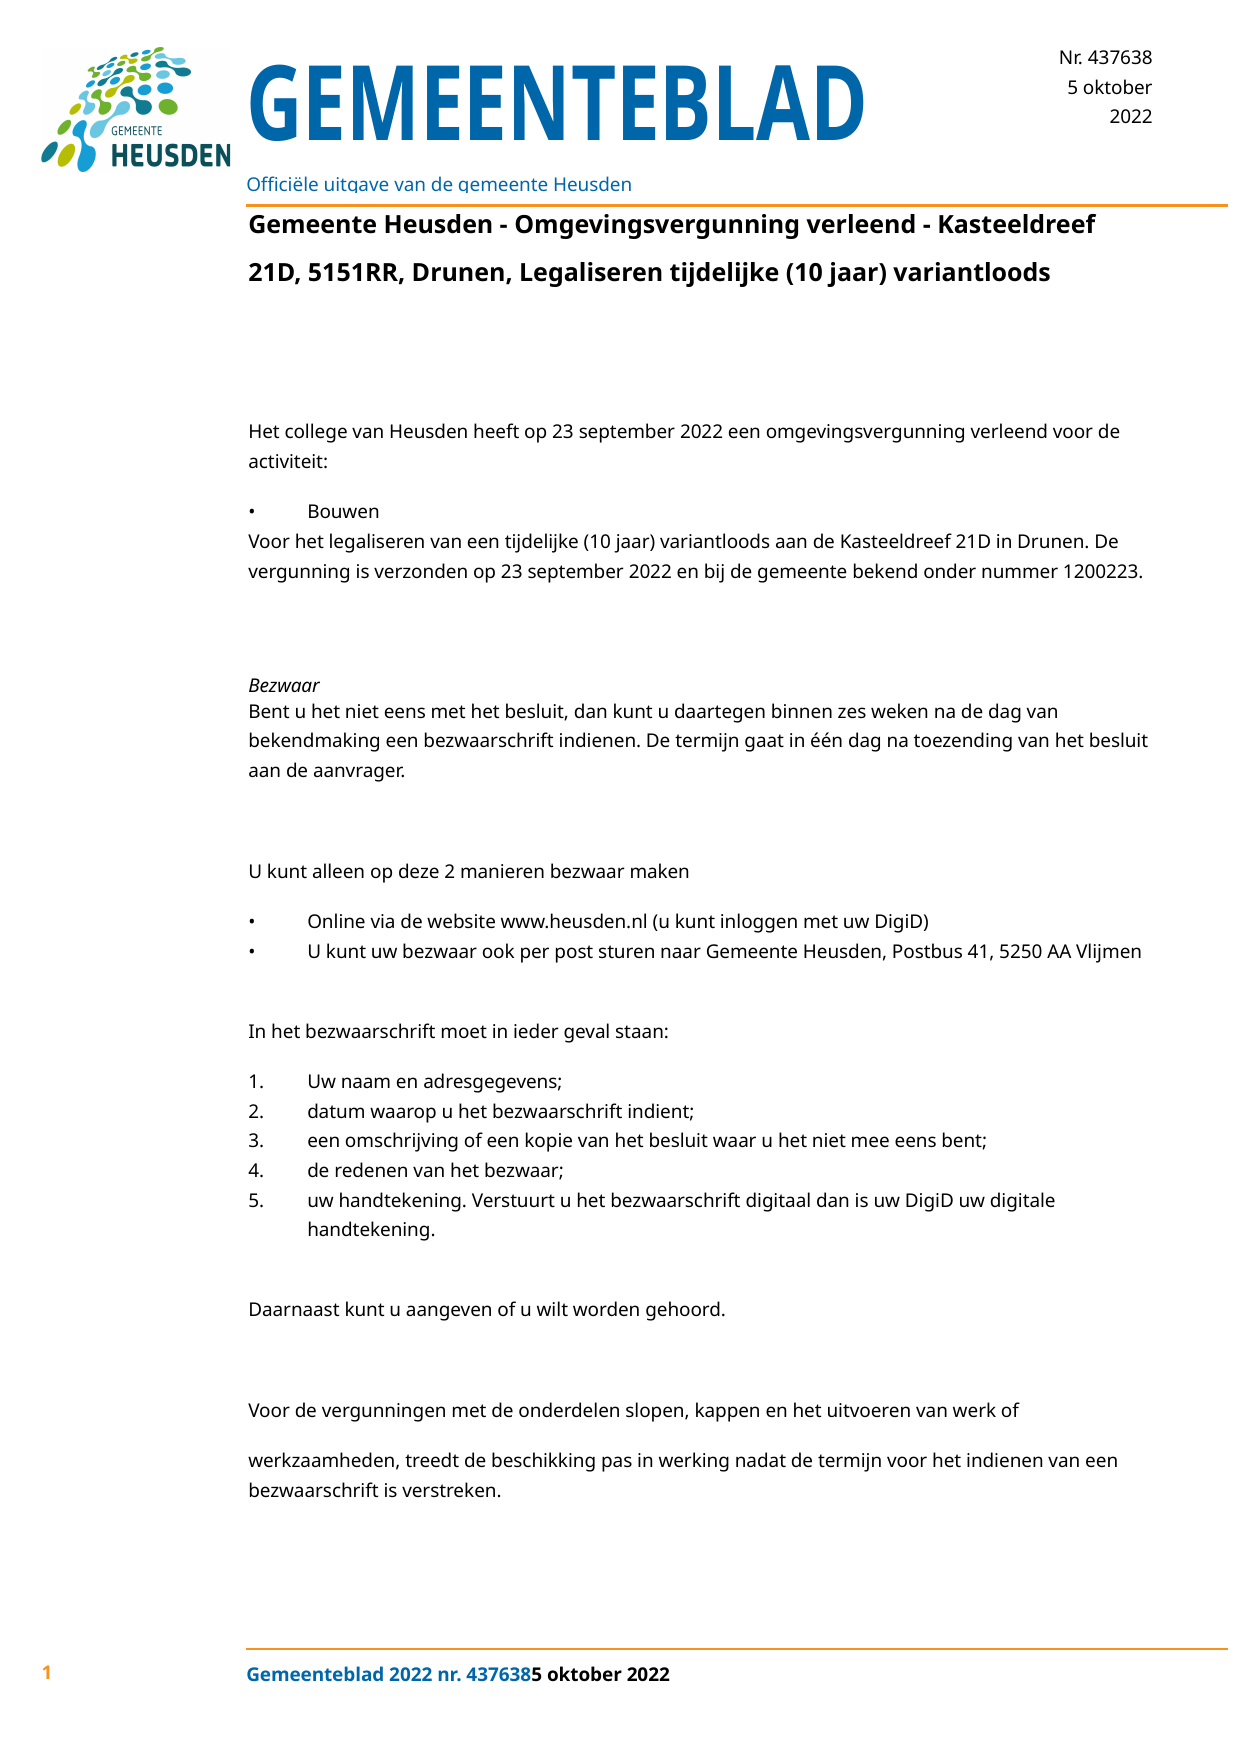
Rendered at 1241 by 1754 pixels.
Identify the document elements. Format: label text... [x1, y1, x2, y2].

text U kunt alleen op deze 2 manieren bezwaar maken [248, 858, 1152, 884]
list de redenen van het bezwaar; [248, 1157, 1152, 1183]
text Het college van Heusden heeft op 23 september 2022 een omgevingsvergunning verleend voor de activiteit: [248, 419, 1152, 474]
text Voor het legaliseren van een tijdelijke (10 jaar) variantloods aan de Kasteeldreef 21D in Drunen. De vergunning is verzonden op 23 september 2022 en bij de gemeente bekend onder nummer 1200223. [248, 528, 1152, 584]
list Bouwen [248, 499, 1152, 524]
text Bent u het niet eens met het besluit, dan kunt u daartegen binnen zes weken na de dag van bekendmaking een bezwaarschrift indienen. De termijn gaat in één dag na toezending van het besluit aan de aanvrager. [248, 698, 1152, 783]
text Daarnaast kunt u aangeven of u wilt worden gehoord. [248, 1296, 1152, 1322]
text werkzaamheden, treedt de beschikking pas in werking nadat de termijn voor het indienen van een bezwaarschrift is verstreken. [248, 1448, 1152, 1503]
picture [41, 47, 231, 172]
list Online via de website www.heusden.nl (u kunt inloggen met uw DigiD) [248, 908, 1152, 934]
text Voor de vergunningen met de onderdelen slopen, kappen en het uitvoeren van werk of [248, 1397, 1152, 1423]
list Uw naam en adresgegevens; [248, 1068, 1152, 1094]
list datum waarop u het bezwaarschrift indient; [248, 1098, 1152, 1124]
list U kunt uw bezwaar ook per post sturen naar Gemeente Heusden, Postbus 41, 5250 AA Vlijmen [248, 938, 1152, 964]
text Bezwaar [248, 672, 1152, 698]
list uw handtekening. Verstuurt u het bezwaarschrift digitaal dan is uw DigiD uw digitale handtekening. [248, 1187, 1152, 1242]
text Gemeente Heusden - Omgevingsvergunning verleend - Kasteeldreef 21D, 5151RR, Drunen, Legaliseren tijdelijke (10 jaar) variantloods [248, 207, 1152, 288]
text In het bezwaarschrift moet in ieder geval staan: [248, 1018, 1152, 1044]
list een omschrijving of een kopie van het besluit waar u het niet mee eens bent; [248, 1128, 1152, 1153]
